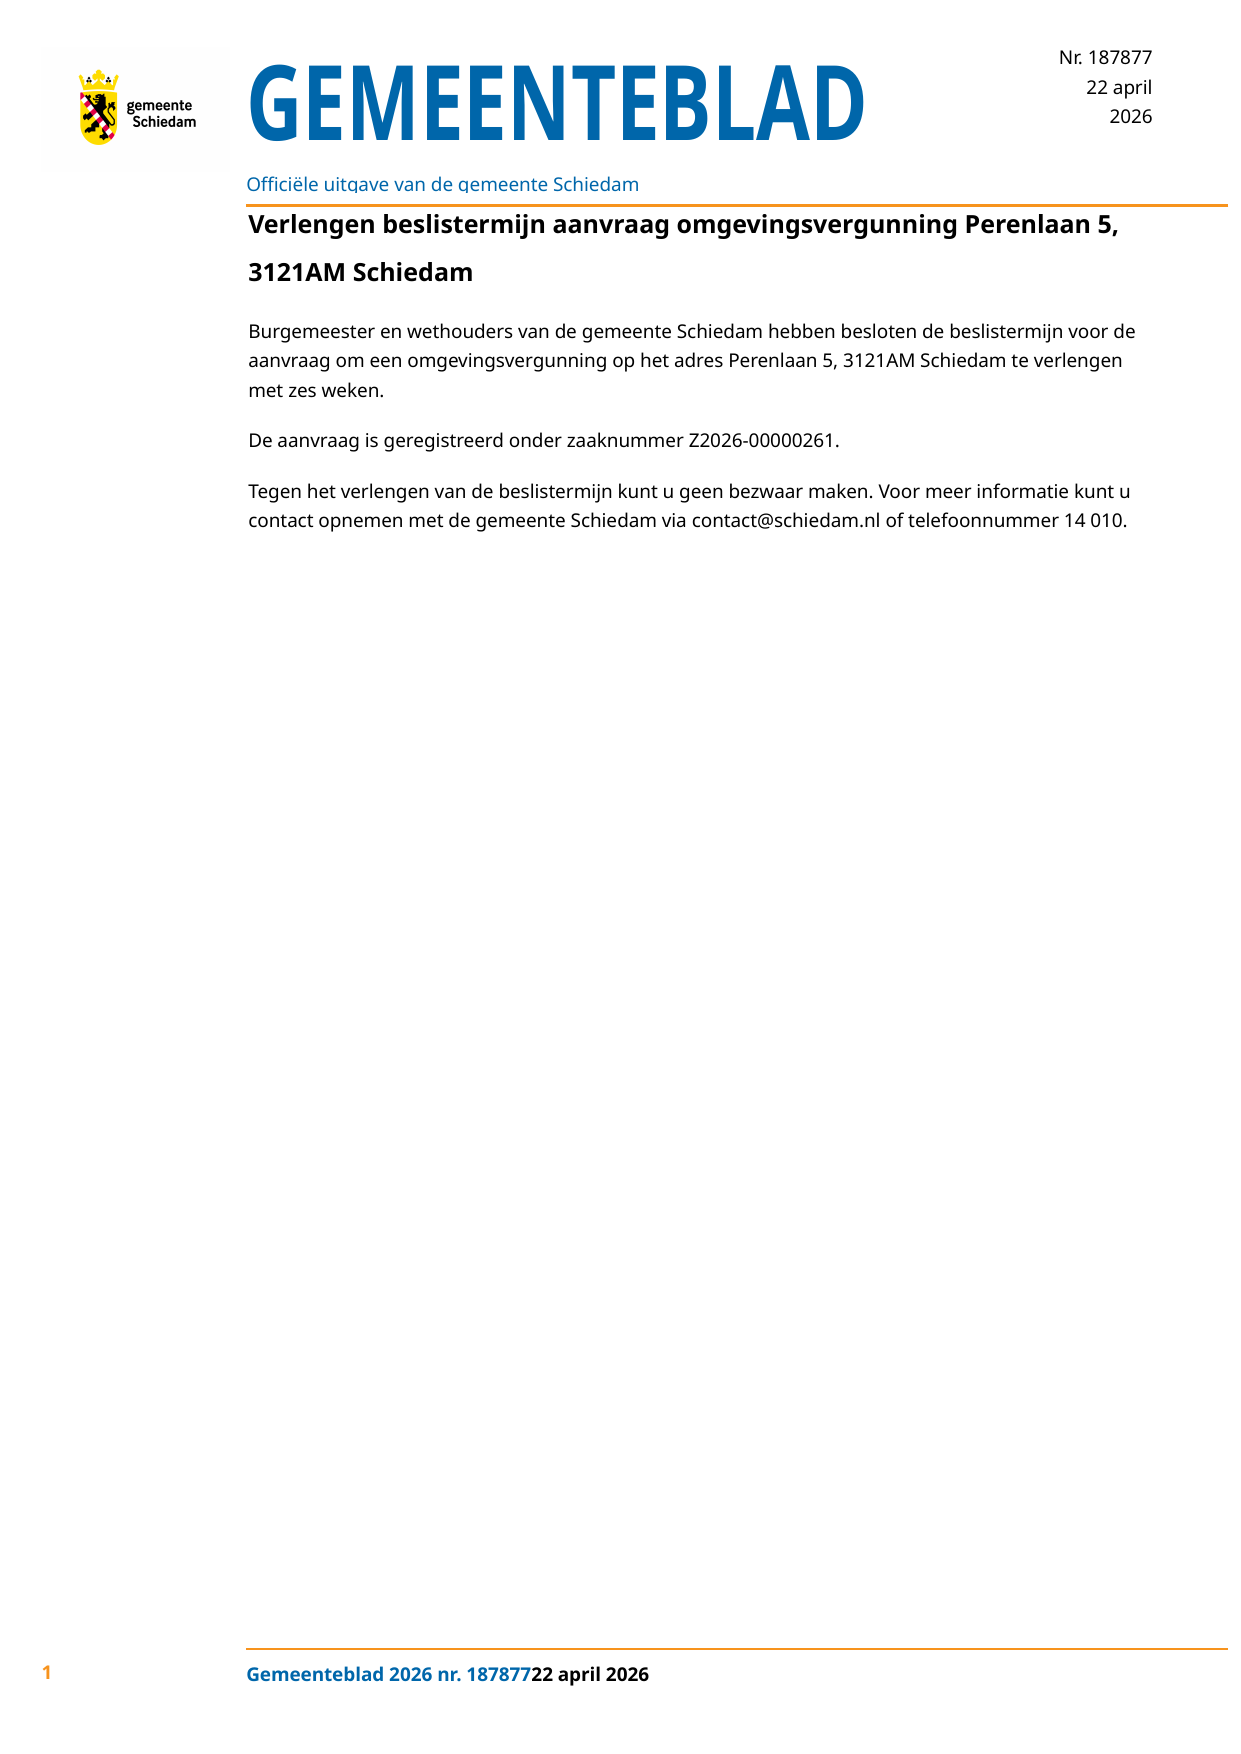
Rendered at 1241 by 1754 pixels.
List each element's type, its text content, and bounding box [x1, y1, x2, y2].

picture [41, 47, 231, 172]
text Tegen het verlengen van de beslistermijn kunt u geen bezwaar maken. Voor meer informatie kunt u contact opnemen met de gemeente Schiedam via contact@schiedam.nl of telefoonnummer 14 010. [248, 478, 1152, 533]
text Verlengen beslistermijn aanvraag omgevingsvergunning Perenlaan 5, 3121AM Schiedam [248, 207, 1152, 288]
text Burgemeester en wethouders van de gemeente Schiedam hebben besloten de beslistermijn voor de aanvraag om een omgevingsvergunning op het adres Perenlaan 5, 3121AM Schiedam te verlengen met zes weken. [248, 318, 1152, 403]
text De aanvraag is geregistreerd onder zaaknummer Z2026-00000261. [248, 427, 1152, 453]
